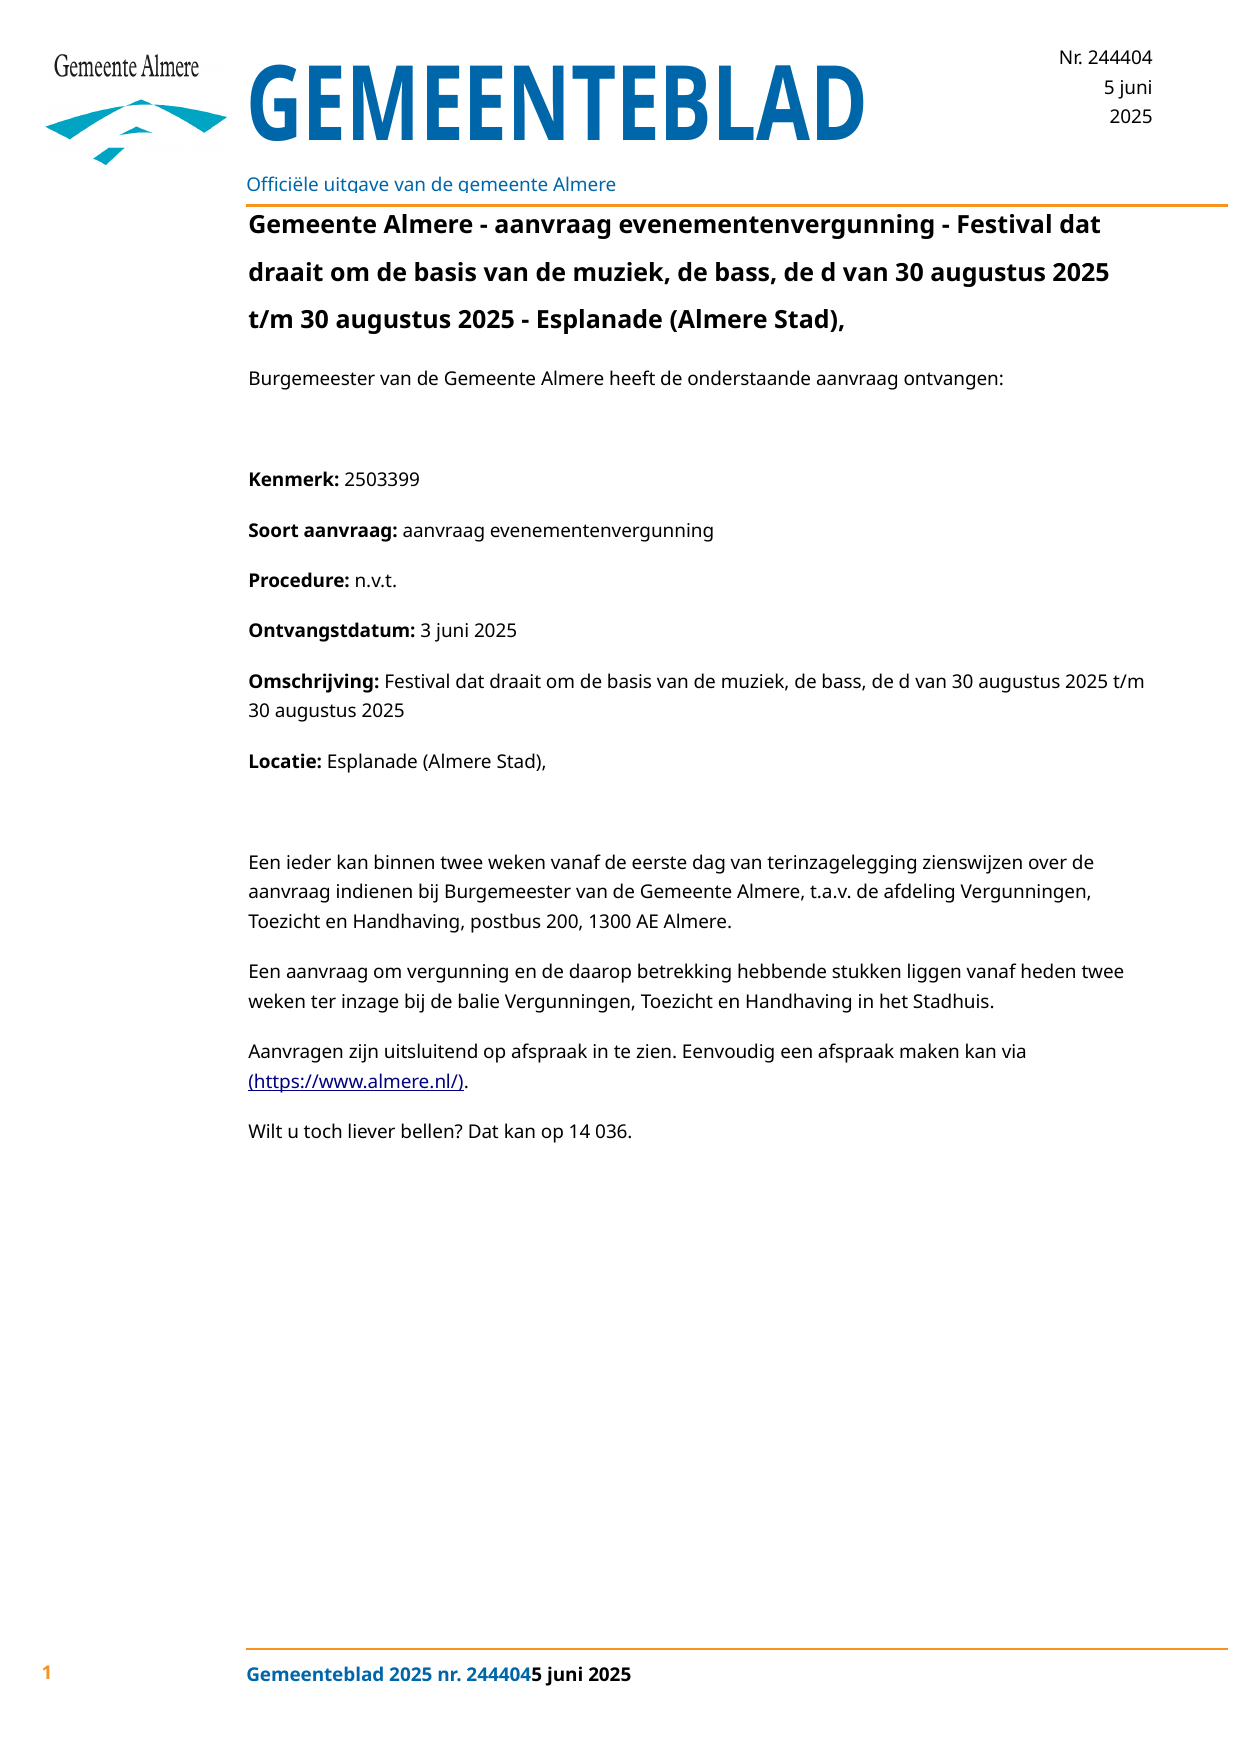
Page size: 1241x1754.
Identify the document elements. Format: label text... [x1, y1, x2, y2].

text Burgemeester van de Gemeente Almere heeft de onderstaande aanvraag ontvangen: [248, 366, 1152, 391]
text Gemeente Almere - aanvraag evenementenvergunning - Festival dat draait om de basis van de muziek, de bass, de d van 30 augustus 2025 t/m 30 augustus 2025 - Esplanade (Almere Stad), [248, 207, 1152, 336]
text Procedure: n.v.t. [248, 567, 1152, 593]
text Ontvangstdatum: 3 juni 2025 [248, 618, 1152, 643]
text Kenmerk: 2503399 [248, 466, 1152, 492]
text Een ieder kan binnen twee weken vanaf de eerste dag van terinzagelegging zienswijzen over de aanvraag indienen bij Burgemeester van de Gemeente Almere, t.a.v. de afdeling Vergunningen, Toezicht en Handhaving, postbus 200, 1300 AE Almere. [248, 849, 1152, 934]
text Soort aanvraag: aanvraag evenementenvergunning [248, 517, 1152, 542]
text Omschrijving: Festival dat draait om de basis van de muziek, de bass, de d van 30 augustus 2025 t/m 30 augustus 2025 [248, 668, 1152, 723]
text Aanvragen zijn uitsluitend op afspraak in te zien. Eenvoudig een afspraak maken kan via (https://www.almere.nl/). [248, 1038, 1152, 1094]
text Een aanvraag om vergunning en de daarop betrekking hebbende stukken liggen vanaf heden twee weken ter inzage bij de balie Vergunningen, Toezicht en Handhaving in het Stadhuis. [248, 958, 1152, 1014]
picture [41, 47, 231, 172]
text Locatie: Esplanade (Almere Stad), [248, 748, 1152, 774]
text Wilt u toch liever bellen? Dat kan op 14 036. [248, 1118, 1152, 1144]
